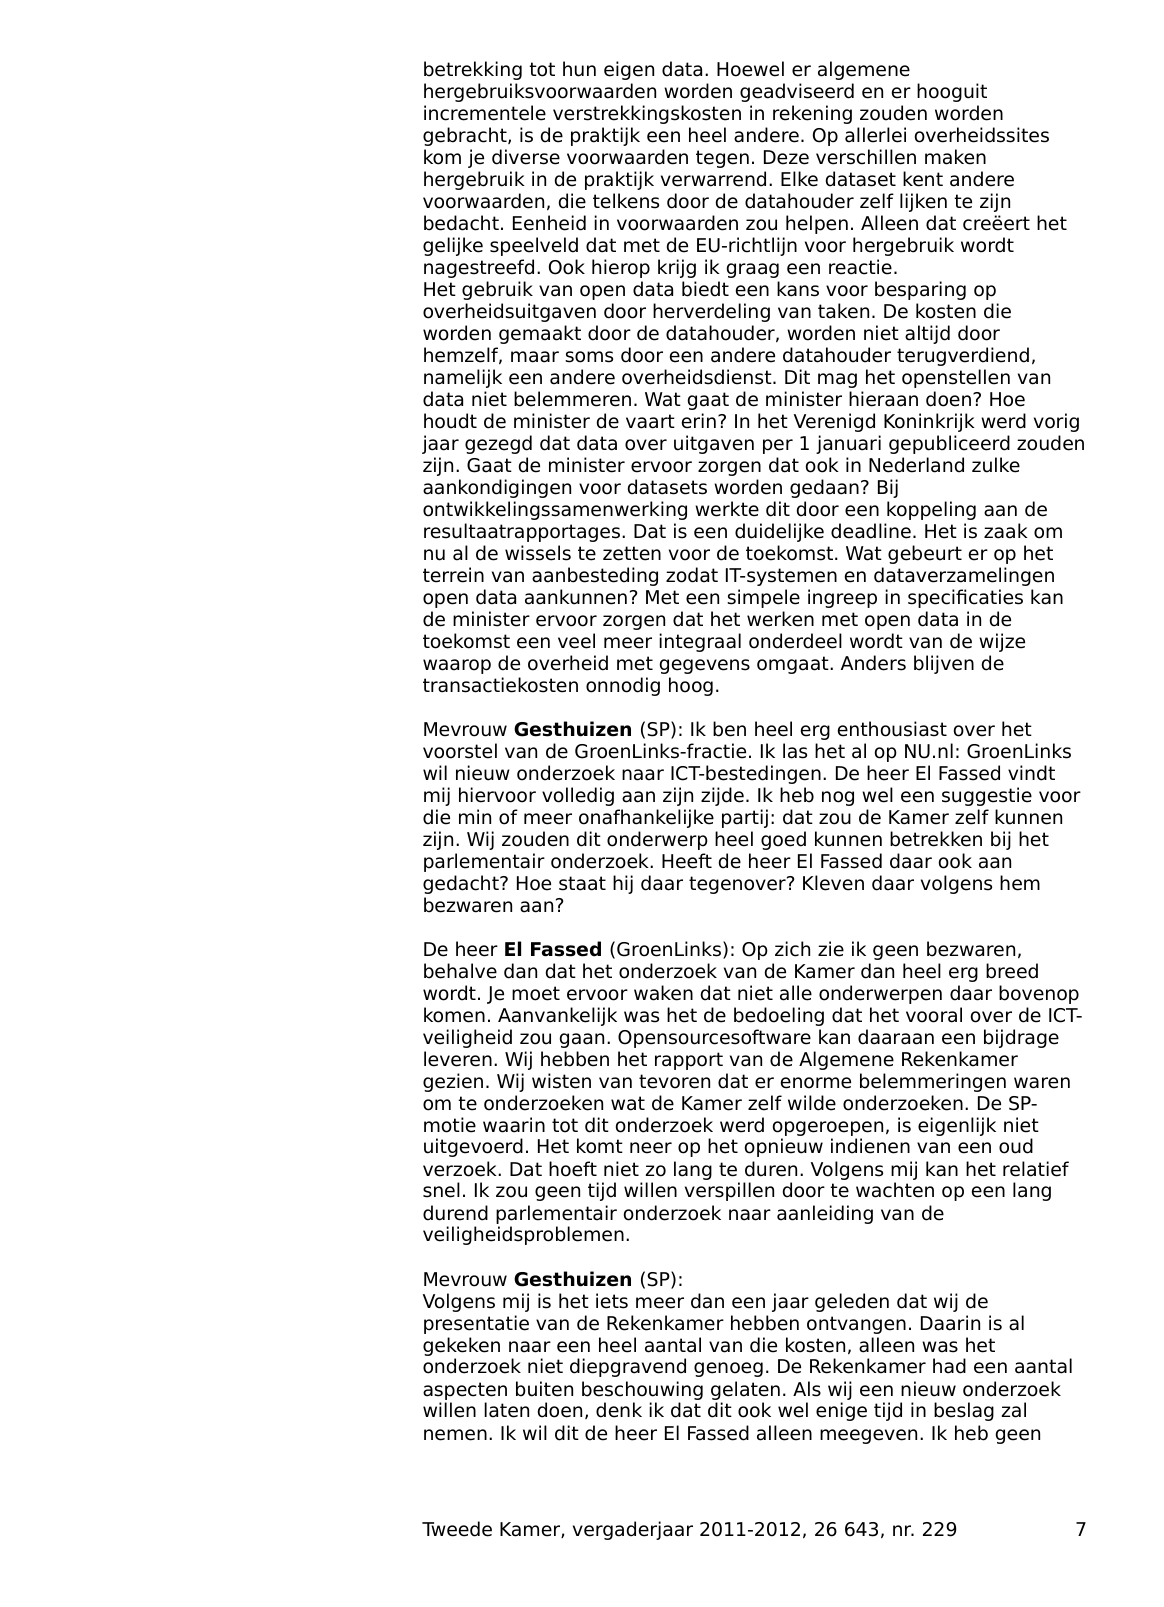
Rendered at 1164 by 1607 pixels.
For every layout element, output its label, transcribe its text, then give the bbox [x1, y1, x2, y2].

text Mevrouw Gesthuizen (SP): [422, 1268, 1087, 1291]
text Het gebruik van open data biedt een kans voor besparing op overheidsuitgaven door herverdeling van taken. De kosten die worden gemaakt door de datahouder, worden niet altijd door hemzelf, maar soms door een andere datahouder terugverdiend, namelijk een andere overheidsdienst. Dit mag het openstellen van data niet belemmeren. Wat gaat de minister hieraan doen? Hoe houdt de minister de vaart erin? In het Verenigd Koninkrijk werd vorig jaar gezegd dat data over uitgaven per 1 januari gepubliceerd zouden zijn. Gaat de minister ervoor zorgen dat ook in Nederland zulke aankondigingen voor datasets worden gedaan? Bij ontwikkelingssamenwerking werkte dit door een koppeling aan de resultaatrapportages. Dat is een duidelijke deadline. Het is zaak om nu al de wissels te zetten voor de toekomst. Wat gebeurt er op het terrein van aanbesteding zodat IT-systemen en dataverzamelingen open data aankunnen? Met een simpele ingreep in specificaties kan de minister ervoor zorgen dat het werken met open data in de toekomst een veel meer integraal onderdeel wordt van de wijze waarop de overheid met gegevens omgaat. Anders blijven de transactiekosten onnodig hoog. [422, 279, 1087, 696]
text Mevrouw Gesthuizen (SP): Ik ben heel erg enthousiast over het voorstel van de GroenLinks-fractie. Ik las het al op NU.nl: GroenLinks wil nieuw onderzoek naar ICT-bestedingen. De heer El Fassed vindt mij hiervoor volledig aan zijn zijde. Ik heb nog wel een suggestie voor die min of meer onafhankelijke partij: dat zou de Kamer zelf kunnen zijn. Wij zouden dit onderwerp heel goed kunnen betrekken bij het parlementair onderzoek. Heeft de heer El Fassed daar ook aan gedacht? Hoe staat hij daar tegenover? Kleven daar volgens hem bezwaren aan? [422, 719, 1087, 916]
text betrekking tot hun eigen data. Hoewel er algemene hergebruiksvoorwaarden worden geadviseerd en er hooguit incrementele verstrekkingskosten in rekening zouden worden gebracht, is de praktijk een heel andere. Op allerlei overheidssites kom je diverse voorwaarden tegen. Deze verschillen maken hergebruik in de praktijk verwarrend. Elke dataset kent andere voorwaarden, die telkens door de datahouder zelf lijken te zijn bedacht. Eenheid in voorwaarden zou helpen. Alleen dat creëert het gelijke speelveld dat met de EU-richtlijn voor hergebruik wordt nagestreefd. Ook hierop krijg ik graag een reactie. [422, 59, 1087, 279]
text De heer El Fassed (GroenLinks): Op zich zie ik geen bezwaren, behalve dan dat het onderzoek van de Kamer dan heel erg breed wordt. Je moet ervoor waken dat niet alle onderwerpen daar bovenop komen. Aanvankelijk was het de bedoeling dat het vooral over de ICT-veiligheid zou gaan. Opensourcesoftware kan daaraan een bijdrage leveren. Wij hebben het rapport van de Algemene Rekenkamer gezien. Wij wisten van tevoren dat er enorme belemmeringen waren om te onderzoeken wat de Kamer zelf wilde onderzoeken. De SP-motie waarin tot dit onderzoek werd opgeroepen, is eigenlijk niet uitgevoerd. Het komt neer op het opnieuw indienen van een oud verzoek. Dat hoeft niet zo lang te duren. Volgens mij kan het relatief snel. Ik zou geen tijd willen verspillen door te wachten op een lang durend parlementair onderzoek naar aanleiding van de veiligheidsproblemen. [422, 939, 1087, 1246]
text Volgens mij is het iets meer dan een jaar geleden dat wij de presentatie van de Rekenkamer hebben ontvangen. Daarin is al gekeken naar een heel aantal van die kosten, alleen was het onderzoek niet diepgravend genoeg. De Rekenkamer had een aantal aspecten buiten beschouwing gelaten. Als wij een nieuw onderzoek willen laten doen, denk ik dat dit ook wel enige tijd in beslag zal nemen. Ik wil dit de heer El Fassed alleen meegeven. Ik heb geen [422, 1291, 1087, 1444]
